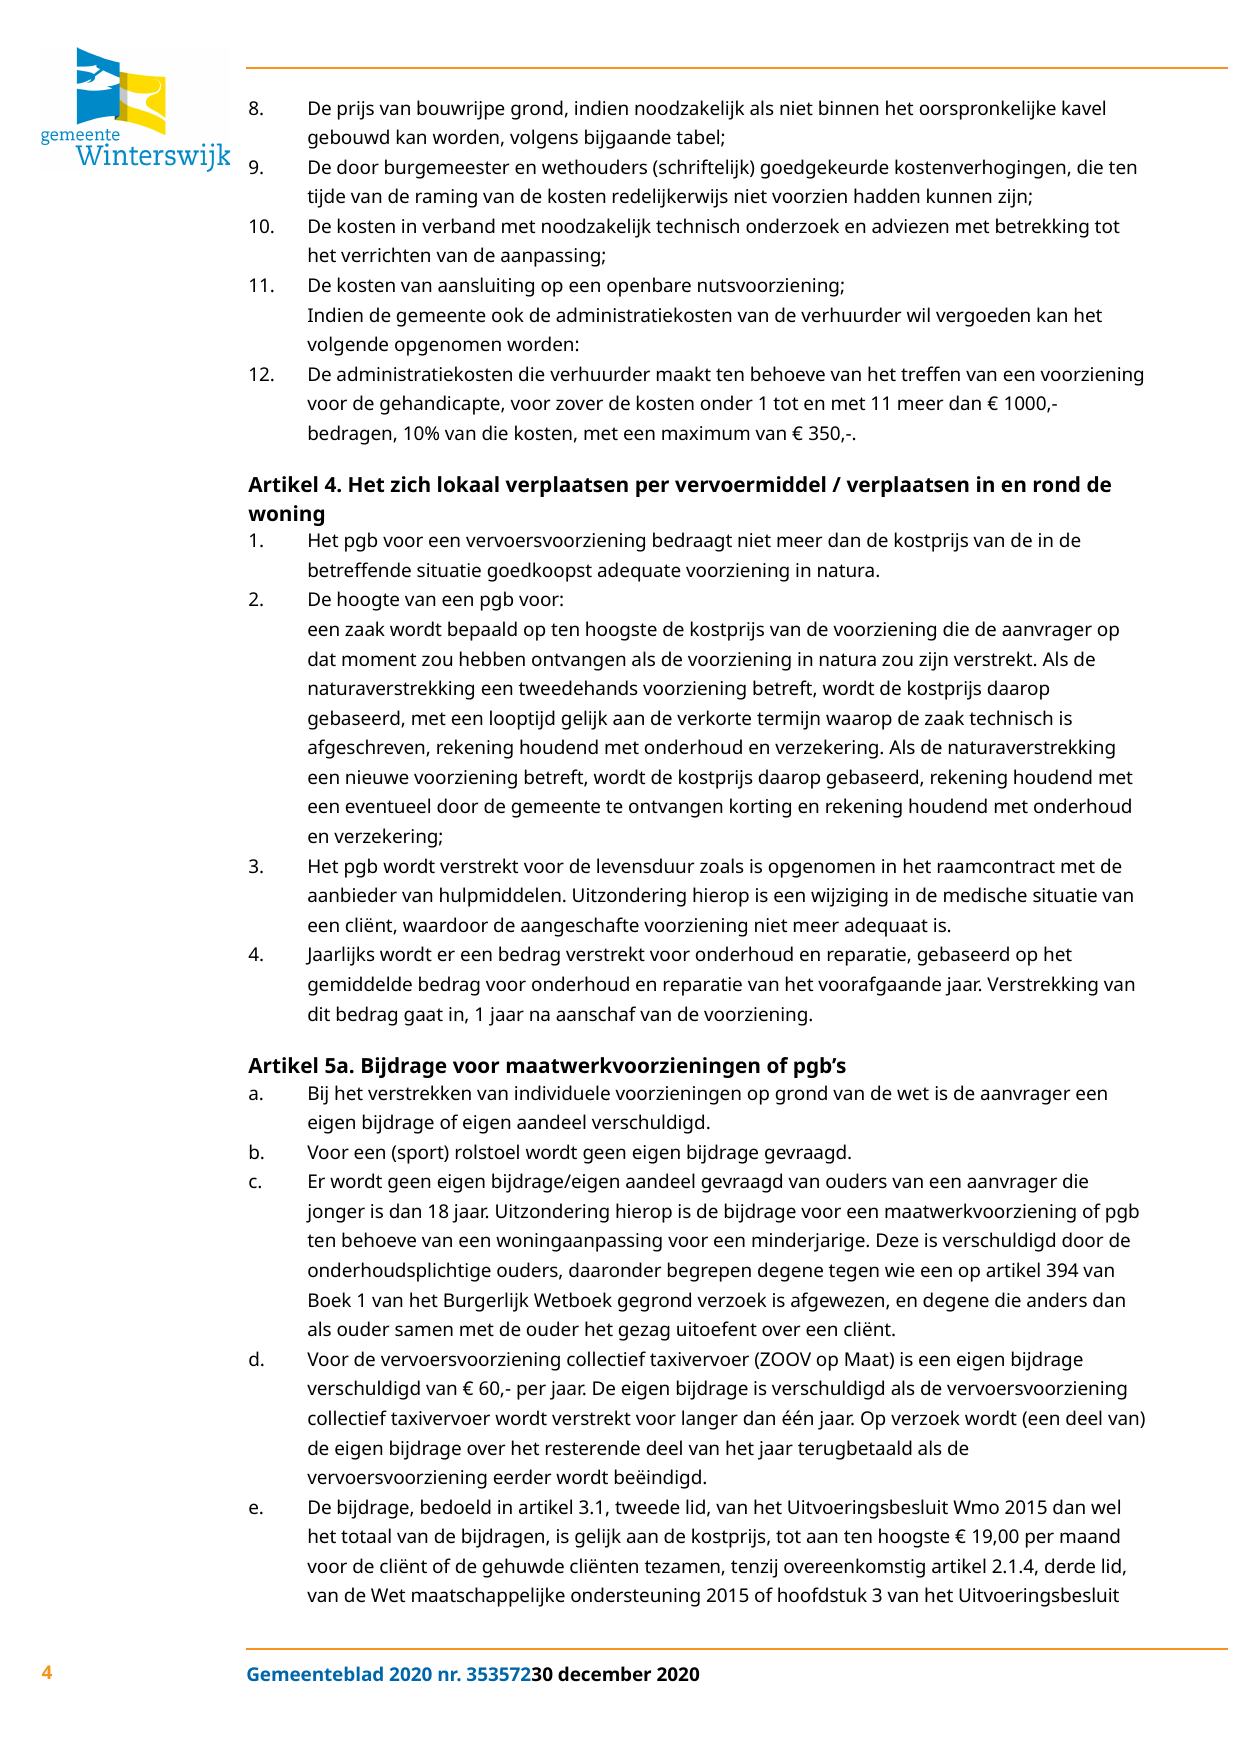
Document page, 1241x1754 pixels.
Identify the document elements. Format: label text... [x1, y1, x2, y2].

list Er wordt geen eigen bijdrage/eigen aandeel gevraagd van ouders van een aanvrager die jonger is dan 18 jaar. Uitzondering hierop is de bijdrage voor een maatwerkvoorziening of pgb ten behoeve van een woningaanpassing voor een minderjarige. Deze is verschuldigd door de onderhoudsplichtige ouders, daaronder begrepen degene tegen wie een op artikel 394 van Boek 1 van het Burgerlijk Wetboek gegrond verzoek is afgewezen, en degene die anders dan als ouder samen met de ouder het gezag uitoefent over een cliënt. [248, 1168, 1152, 1342]
list De administratiekosten die verhuurder maakt ten behoeve van het treffen van een voorziening voor de gehandicapte, voor zover de kosten onder 1 tot en met 11 meer dan € 1000,- bedragen, 10% van die kosten, met een maximum van € 350,-. [248, 361, 1152, 446]
list Het pgb wordt verstrekt voor de levensduur zoals is opgenomen in het raamcontract met de aanbieder van hulpmiddelen. Uitzondering hierop is een wijziging in de medische situatie van een cliënt, waardoor de aangeschafte voorziening niet meer adequaat is. [248, 853, 1152, 938]
list Voor de vervoersvoorziening collectief taxivervoer (ZOOV op Maat) is een eigen bijdrage verschuldigd van € 60,- per jaar. De eigen bijdrage is verschuldigd als de vervoersvoorziening collectief taxivervoer wordt verstrekt voor langer dan één jaar. Op verzoek wordt (een deel van) de eigen bijdrage over het resterende deel van het jaar terugbetaald als de vervoersvoorziening eerder wordt beëindigd. [248, 1346, 1152, 1490]
list Indien de gemeente ook de administratiekosten van de verhuurder wil vergoeden kan het volgende opgenomen worden: [248, 302, 1152, 357]
list Voor een (sport) rolstoel wordt geen eigen bijdrage gevraagd. [248, 1139, 1152, 1164]
list De bijdrage, bedoeld in artikel 3.1, tweede lid, van het Uitvoeringsbesluit Wmo 2015 dan wel het totaal van de bijdragen, is gelijk aan de kostprijs, tot aan ten hoogste € 19,00 per maand voor de cliënt of de gehuwde cliënten tezamen, tenzij overeenkomstig artikel 2.1.4, derde lid, van de Wet maatschappelijke ondersteuning 2015 of hoofdstuk 3 van het Uitvoeringsbesluit [248, 1494, 1152, 1608]
list De kosten van aansluiting op een openbare nutsvoorziening; [248, 272, 1152, 298]
list De kosten in verband met noodzakelijk technisch onderzoek en adviezen met betrekking tot het verrichten van de aanpassing; [248, 213, 1152, 268]
list De hoogte van een pgb voor: [248, 587, 1152, 612]
list Jaarlijks wordt er een bedrag verstrekt voor onderhoud en reparatie, gebaseerd op het gemiddelde bedrag voor onderhoud en reparatie van het voorafgaande jaar. Verstrekking van dit bedrag gaat in, 1 jaar na aanschaf van de voorziening. [248, 942, 1152, 1027]
list Het pgb voor een vervoersvoorziening bedraagt niet meer dan de kostprijs van de in de betreffende situatie goedkoopst adequate voorziening in natura. [248, 527, 1152, 583]
picture [41, 47, 231, 172]
text Artikel 5a. Bijdrage voor maatwerkvoorzieningen of pgb’s [248, 1051, 1152, 1080]
list Bij het verstrekken van individuele voorzieningen op grond van de wet is de aanvrager een eigen bijdrage of eigen aandeel verschuldigd. [248, 1080, 1152, 1135]
picture [225, 153, 231, 162]
list een zaak wordt bepaald op ten hoogste de kostprijs van de voorziening die de aanvrager op dat moment zou hebben ontvangen als de voorziening in natura zou zijn verstrekt. Als de naturaverstrekking een tweedehands voorziening betreft, wordt de kostprijs daarop gebaseerd, met een looptijd gelijk aan de verkorte termijn waarop de zaak technisch is afgeschreven, rekening houdend met onderhoud en verzekering. Als de naturaverstrekking een nieuwe voorziening betreft, wordt de kostprijs daarop gebaseerd, rekening houdend met een eventueel door de gemeente te ontvangen korting en rekening houdend met onderhoud en verzekering; [248, 616, 1152, 849]
list De door burgemeester en wethouders (schriftelijk) goedgekeurde kostenverhogingen, die ten tijde van de raming van de kosten redelijkerwijs niet voorzien hadden kunnen zijn; [248, 154, 1152, 209]
text Artikel 4. Het zich lokaal verplaatsen per vervoermiddel / verplaatsen in en rond de woning [248, 471, 1152, 527]
list De prijs van bouwrijpe grond, indien noodzakelijk als niet binnen het oorspronkelijke kavel gebouwd kan worden, volgens bijgaande tabel; [248, 95, 1152, 150]
